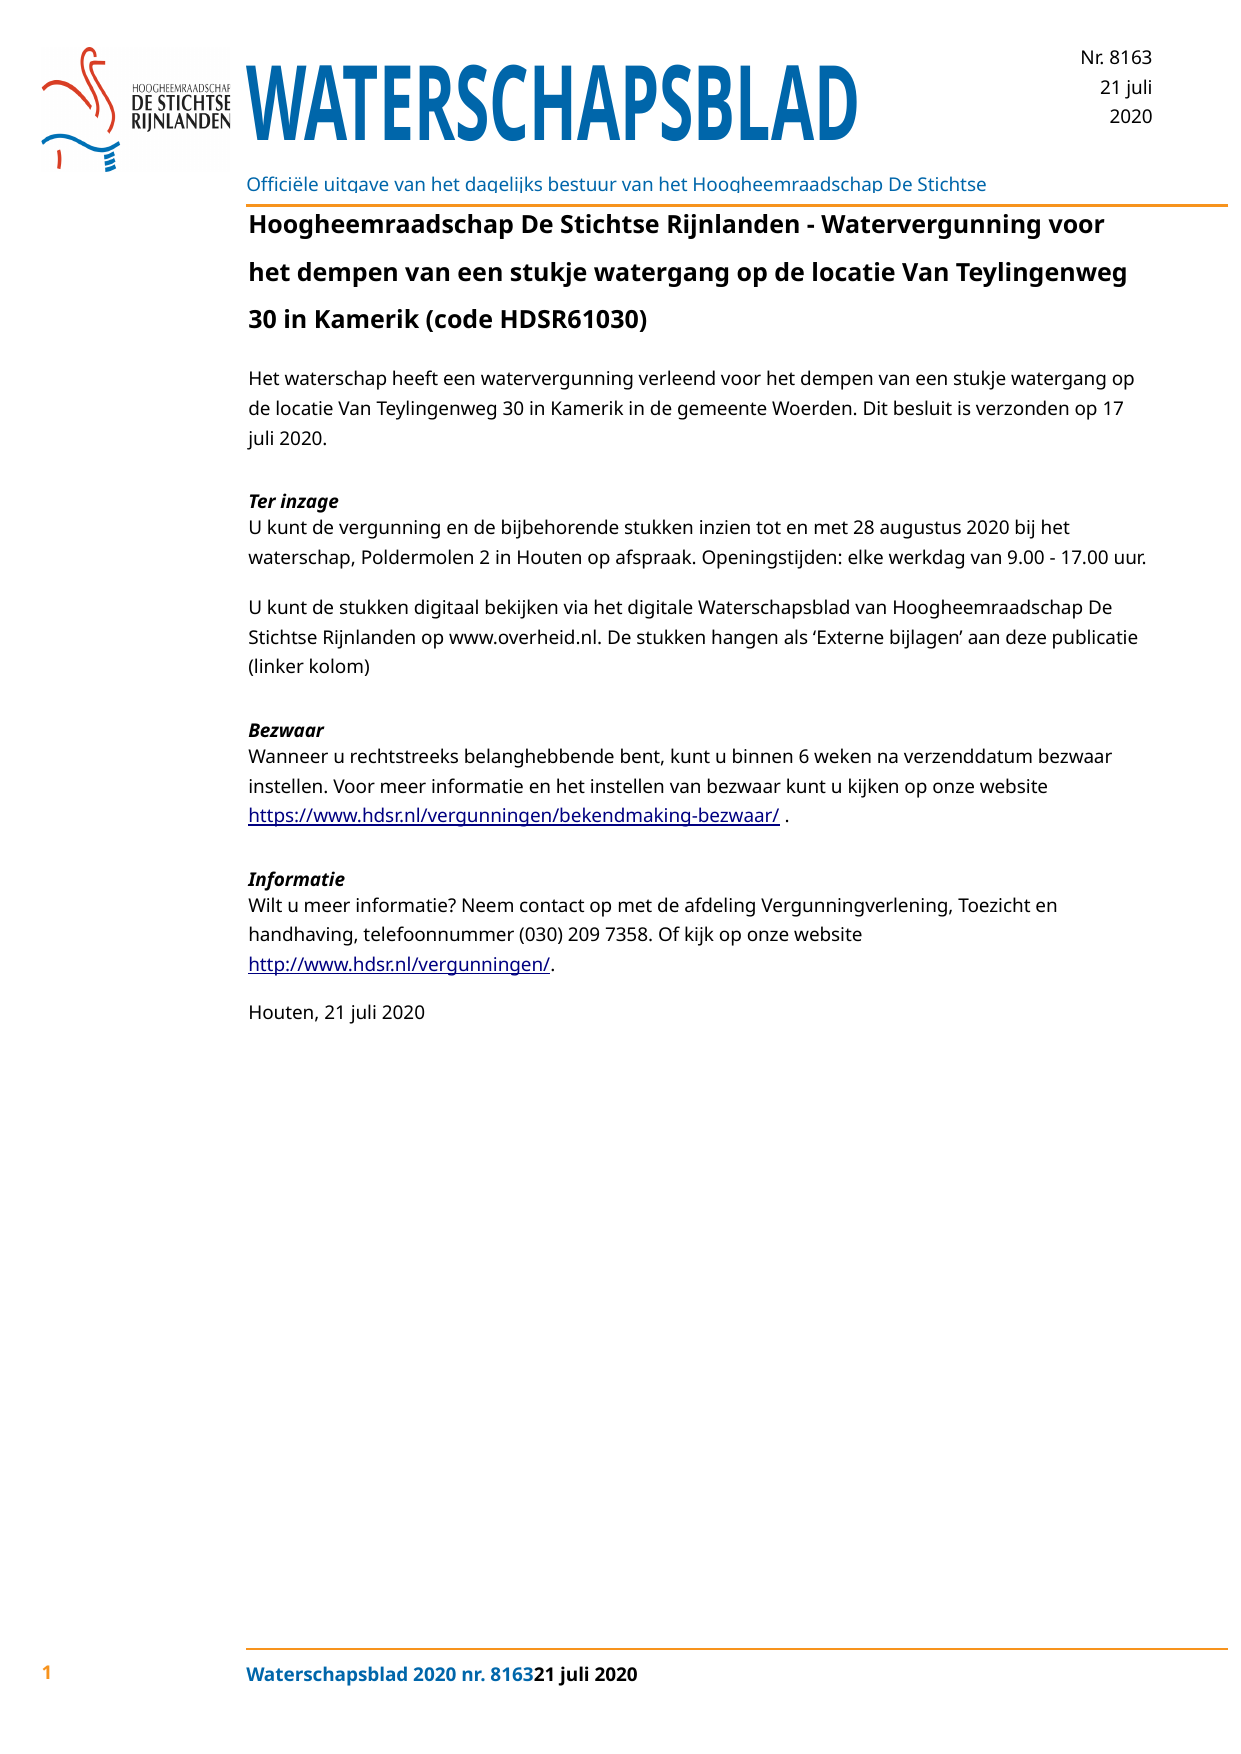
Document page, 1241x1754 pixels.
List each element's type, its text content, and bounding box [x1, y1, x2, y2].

text U kunt de vergunning en de bijbehorende stukken inzien tot en met 28 augustus 2020 bij het waterschap, Poldermolen 2 in Houten op afspraak. Openingstijden: elke werkdag van 9.00 - 17.00 uur. [248, 514, 1152, 570]
text Wilt u meer informatie? Neem contact op met de afdeling Vergunningverlening, Toezicht en handhaving, telefoonnummer (030) 209 7358. Of kijk op onze website http://www.hdsr.nl/vergunningen/. [248, 892, 1152, 977]
text U kunt de stukken digitaal bekijken via het digitale Waterschapsblad van Hoogheemraadschap De Stichtse Rijnlanden op www.overheid.nl. De stukken hangen als ‘Externe bijlagen’ aan deze publicatie (linker kolom) [248, 594, 1152, 679]
text Houten, 21 juli 2020 [248, 999, 1152, 1025]
text Hoogheemraadschap De Stichtse Rijnlanden - Watervergunning voor het dempen van een stukje watergang op de locatie Van Teylingenweg 30 in Kamerik (code HDSR61030) [248, 207, 1152, 336]
text Wanneer u rechtstreeks belanghebbende bent, kunt u binnen 6 weken na verzenddatum bezwaar instellen. Voor meer informatie en het instellen van bezwaar kunt u kijken op onze website https://www.hdsr.nl/vergunningen/bekendmaking-bezwaar/ . [248, 743, 1152, 828]
text Informatie [248, 866, 1152, 892]
text Ter inzage [248, 489, 1152, 514]
picture [41, 47, 231, 172]
text Het waterschap heeft een watervergunning verleend voor het dempen van een stukje watergang op de locatie Van Teylingenweg 30 in Kamerik in de gemeente Woerden. Dit besluit is verzonden op 17 juli 2020. [248, 366, 1152, 450]
text Bezwaar [248, 717, 1152, 743]
